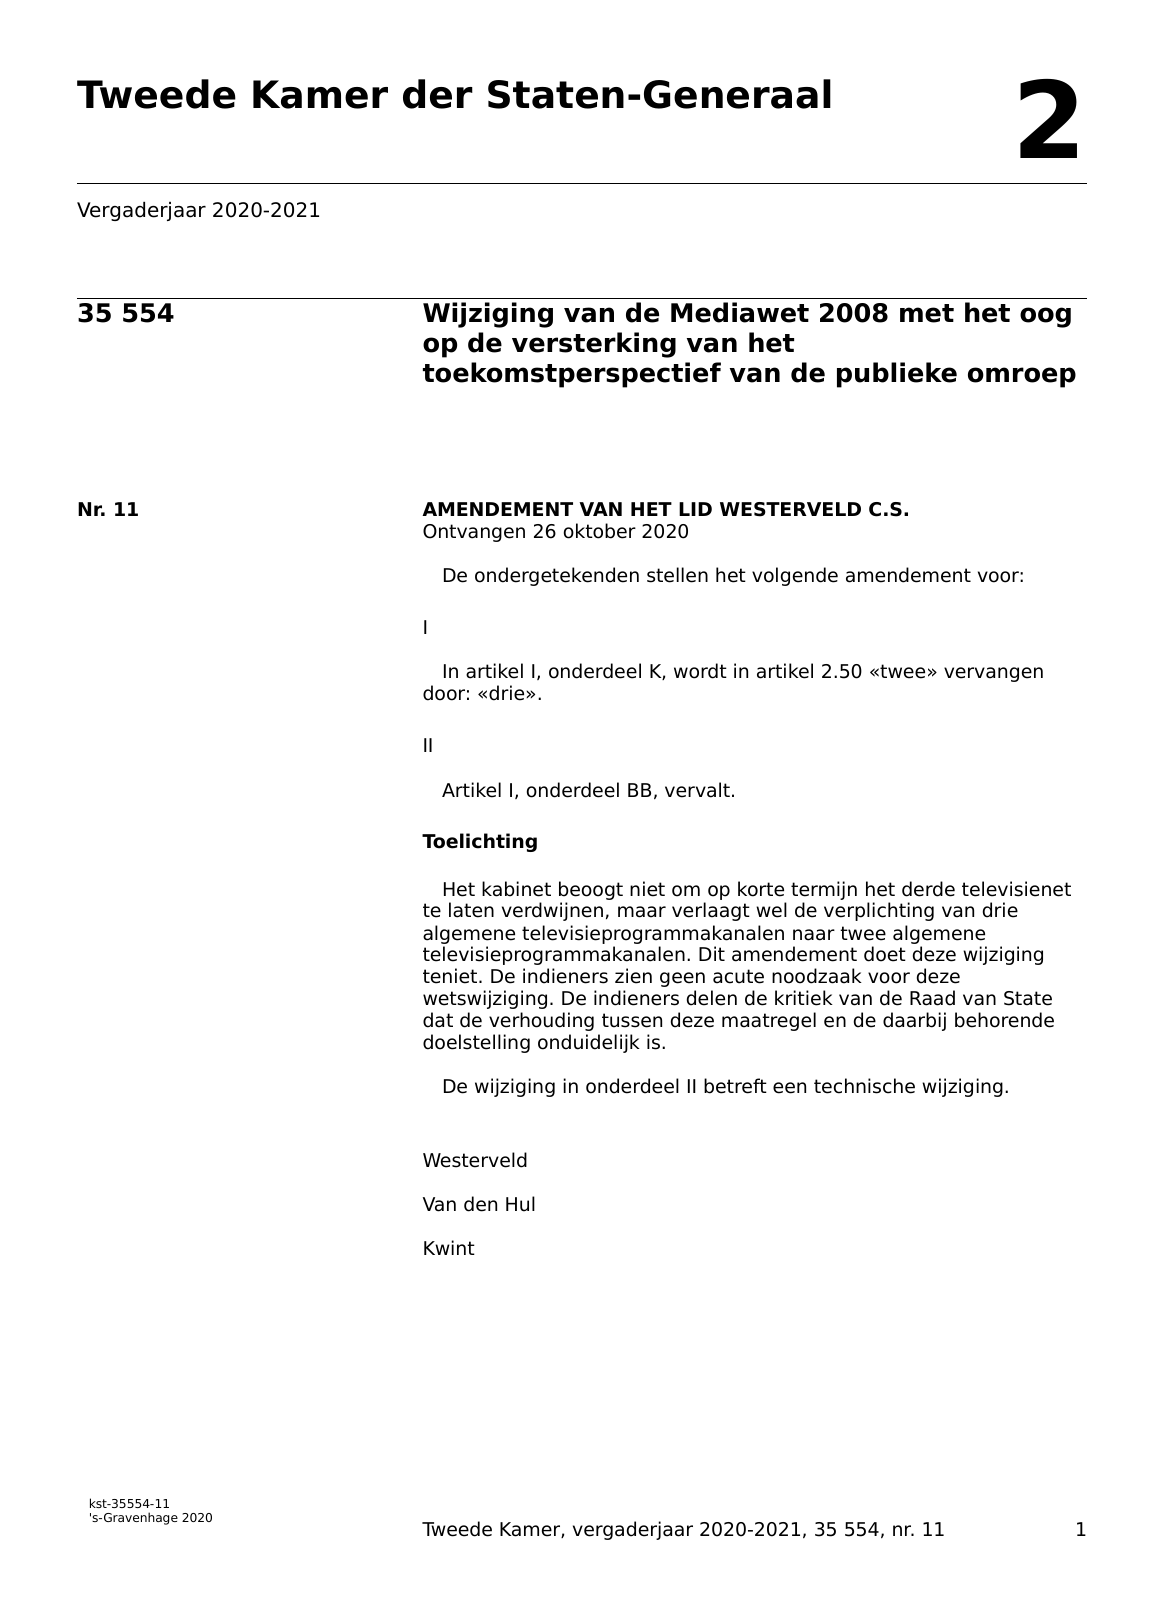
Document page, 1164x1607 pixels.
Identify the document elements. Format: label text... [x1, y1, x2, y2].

text De wijziging in onderdeel II betreft een technische wijziging. [422, 1076, 1087, 1098]
text 's-Gravenhage 2020 [88, 1511, 323, 1525]
subtitle II [422, 735, 1087, 757]
text Artikel I, onderdeel BB, vervalt. [422, 779, 1087, 801]
table_cell Vergaderjaar 2020-2021 [77, 184, 1087, 298]
text kst-35554-11 [88, 1497, 323, 1511]
table_header 2 [886, 59, 1087, 183]
subtitle 35 554 Wijziging van de Mediawet 2008 met het oog op de versterking van het toekomstperspectief van de publieke omroep [77, 299, 1087, 388]
text Westerveld Van den Hul Kwint [422, 1128, 1087, 1260]
text Ontvangen 26 oktober 2020 [422, 521, 1087, 543]
subtitle I [422, 617, 1087, 639]
text Het kabinet beoogt niet om op korte termijn het derde televisienet te laten verdwijnen, maar verlaagt wel de verplichting van drie algemene televisieprogrammakanalen naar twee algemene televisieprogrammakanalen. Dit amendement doet deze wijziging teniet. De indieners zien geen acute noodzaak voor deze wetswijziging. De indieners delen de kritiek van de Raad van State dat de verhouding tussen deze maatregel en de daarbij behorende doelstelling onduidelijk is. [422, 878, 1087, 1054]
text De ondergetekenden stellen het volgende amendement voor: [422, 565, 1087, 587]
subtitle Nr. 11 AMENDEMENT VAN HET LID WESTERVELD C.S. [77, 499, 1087, 521]
text In artikel I, onderdeel K, wordt in artikel 2.50 «twee» vervangen door: «drie». [422, 661, 1087, 705]
table_header Tweede Kamer der Staten-Generaal [77, 59, 886, 183]
subtitle Toelichting [422, 831, 1087, 853]
